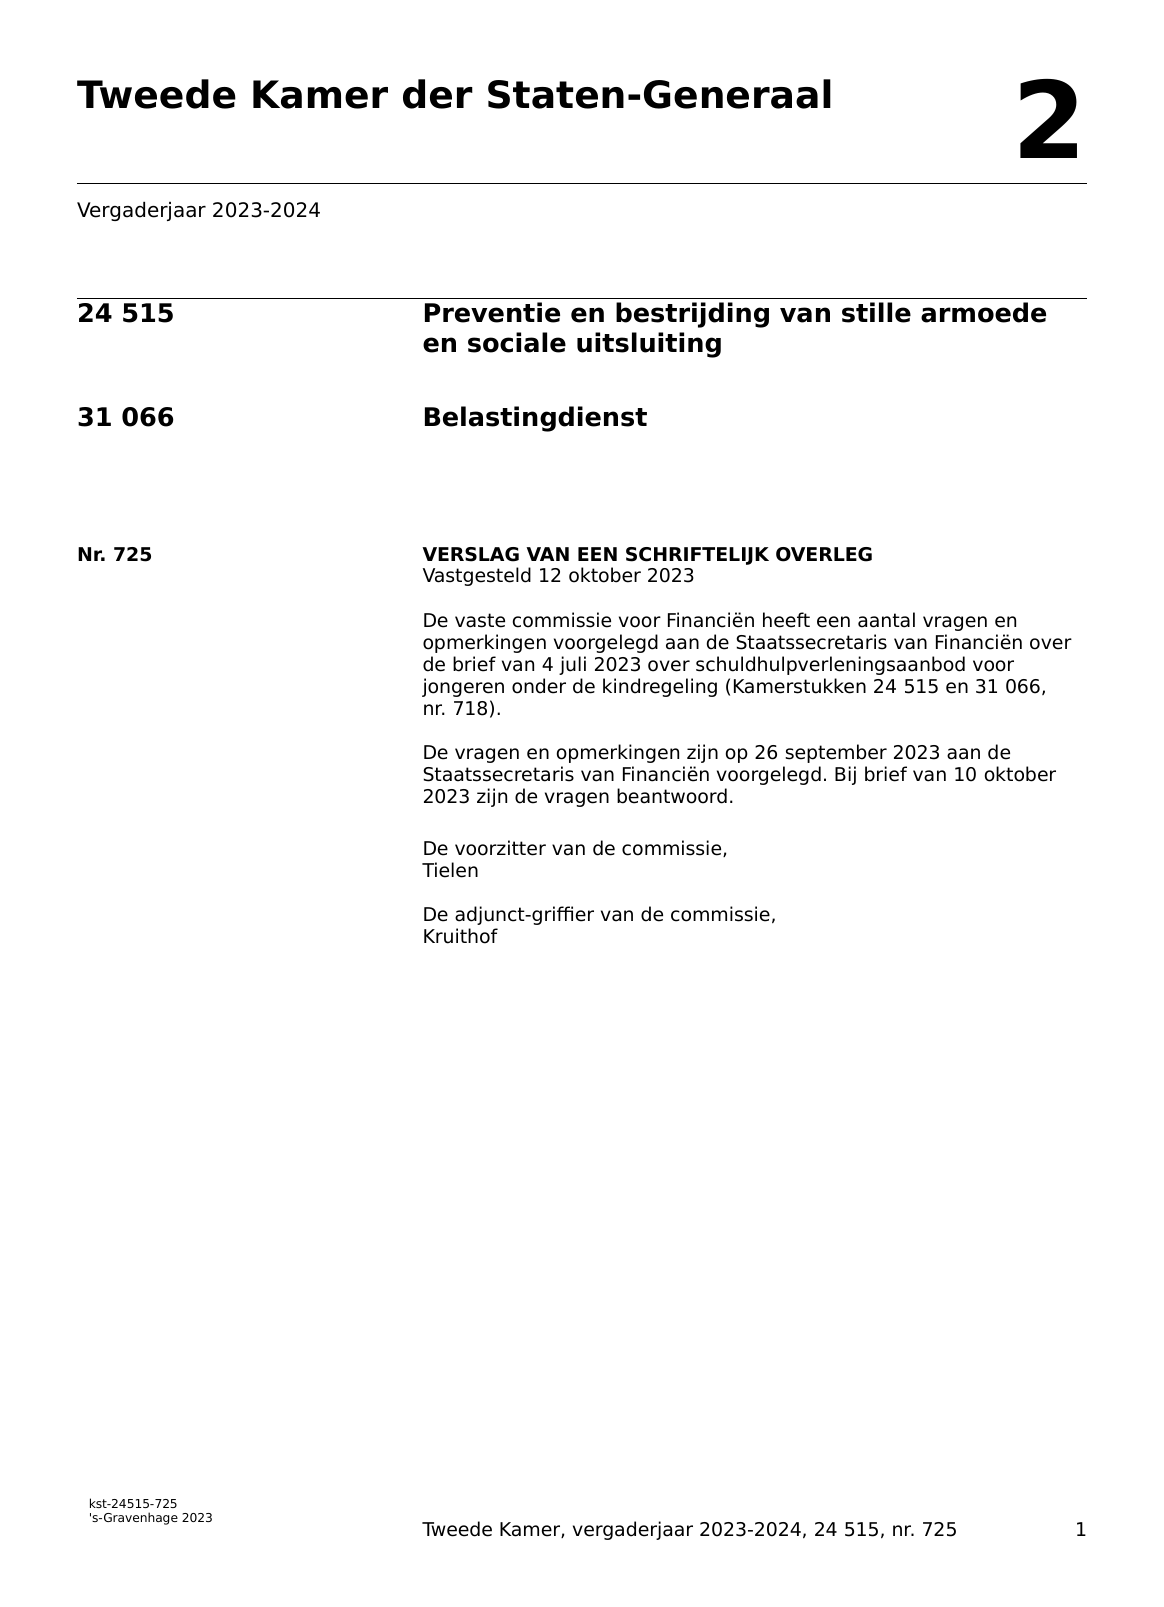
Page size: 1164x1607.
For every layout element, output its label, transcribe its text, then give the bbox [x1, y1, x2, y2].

table_header 2 [886, 59, 1087, 183]
subtitle 24 515 Preventie en bestrijding van stille armoede en sociale uitsluiting [77, 299, 1087, 358]
text De vaste commissie voor Financiën heeft een aantal vragen en opmerkingen voorgelegd aan de Staatssecretaris van Financiën over de brief van 4 juli 2023 over schuldhulpverleningsaanbod voor jongeren onder de kindregeling (Kamerstukken 24 515 en 31 066, nr. 718). [422, 609, 1087, 719]
text De voorzitter van de commissie, Tielen [422, 838, 1087, 882]
text De vragen en opmerkingen zijn op 26 september 2023 aan de Staatssecretaris van Financiën voorgelegd. Bij brief van 10 oktober 2023 zijn de vragen beantwoord. [422, 742, 1087, 808]
text De adjunct-griffier van de commissie, Kruithof [422, 904, 1087, 948]
subtitle 31 066 Belastingdienst [77, 403, 1087, 432]
subtitle Nr. 725 VERSLAG VAN EEN SCHRIFTELIJK OVERLEG [77, 543, 1087, 565]
table_cell Vergaderjaar 2023-2024 [77, 184, 1087, 298]
text 's-Gravenhage 2023 [88, 1511, 323, 1525]
table_header Tweede Kamer der Staten-Generaal [77, 59, 886, 183]
text Vastgesteld 12 oktober 2023 [422, 565, 1087, 587]
text kst-24515-725 [88, 1497, 323, 1511]
